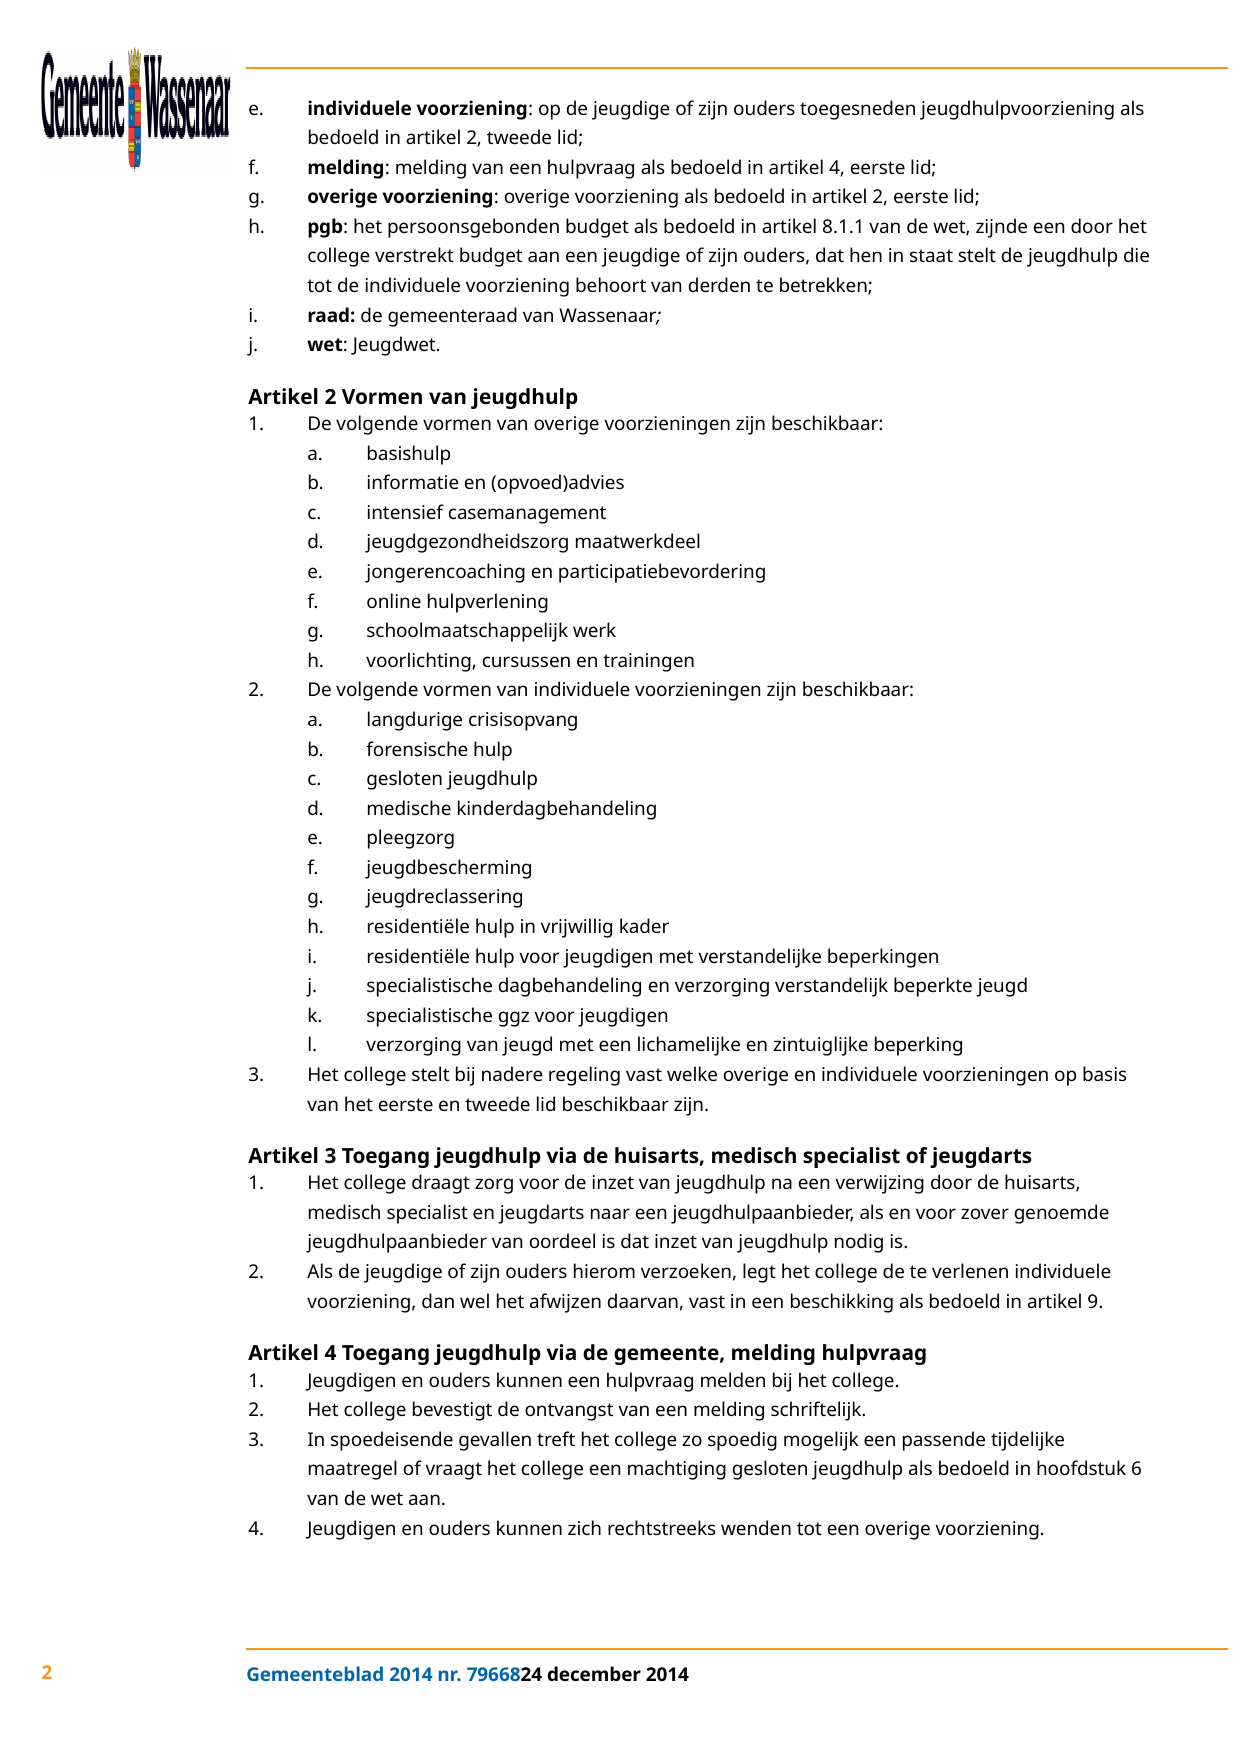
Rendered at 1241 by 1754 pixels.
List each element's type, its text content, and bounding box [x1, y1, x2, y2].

text Artikel 2 Vormen van jeugdhulp [248, 382, 1152, 410]
list De volgende vormen van individuele voorzieningen zijn beschikbaar: [248, 677, 1152, 702]
list jeugdreclassering [307, 884, 1152, 909]
list basishulp [307, 440, 1152, 466]
list melding: melding van een hulpvraag als bedoeld in artikel 4, eerste lid; [248, 154, 1152, 180]
list De volgende vormen van overige voorzieningen zijn beschikbaar: [248, 410, 1152, 436]
list pgb: het persoonsgebonden budget als bedoeld in artikel 8.1.1 van de wet, zijnde een door het college verstrekt budget aan een jeugdige of zijn ouders, dat hen in staat stelt de jeugdhulp die tot de individuele voorziening behoort van derden te betrekken; [248, 213, 1152, 298]
list specialistische ggz voor jeugdigen [307, 1002, 1152, 1028]
list jeugdgezondheidszorg maatwerkdeel [307, 529, 1152, 554]
list voorlichting, cursussen en trainingen [307, 647, 1152, 673]
list residentiële hulp in vrijwillig kader [307, 913, 1152, 939]
list informatie en (opvoed)advies [307, 469, 1152, 495]
text Artikel 4 Toegang jeugdhulp via de gemeente, melding hulpvraag [248, 1338, 1152, 1367]
list In spoedeisende gevallen treft het college zo spoedig mogelijk een passende tijdelijke maatregel of vraagt het college een machtiging gesloten jeugdhulp als bedoeld in hoofdstuk 6 van de wet aan. [248, 1426, 1152, 1511]
list jeugdbescherming [307, 854, 1152, 880]
list online hulpverlening [307, 588, 1152, 613]
list jongerencoaching en participatiebevordering [307, 558, 1152, 584]
list langdurige crisisopvang [307, 706, 1152, 732]
list Jeugdigen en ouders kunnen een hulpvraag melden bij het college. [248, 1367, 1152, 1392]
list residentiële hulp voor jeugdigen met verstandelijke beperkingen [307, 943, 1152, 968]
list intensief casemanagement [307, 499, 1152, 525]
list schoolmaatschappelijk werk [307, 617, 1152, 643]
list overige voorziening: overige voorziening als bedoeld in artikel 2, eerste lid; [248, 183, 1152, 209]
picture [41, 47, 231, 172]
list specialistische dagbehandeling en verzorging verstandelijk beperkte jeugd [307, 972, 1152, 998]
list individuele voorziening: op de jeugdige of zijn ouders toegesneden jeugdhulpvoorziening als bedoeld in artikel 2, tweede lid; [248, 95, 1152, 150]
list Jeugdigen en ouders kunnen zich rechtstreeks wenden tot een overige voorziening. [248, 1515, 1152, 1540]
list raad: de gemeenteraad van Wassenaar; [248, 302, 1152, 328]
text Artikel 3 Toegang jeugdhulp via de huisarts, medisch specialist of jeugdarts [248, 1141, 1152, 1169]
list gesloten jeugdhulp [307, 765, 1152, 791]
list Het college draagt zorg voor de inzet van jeugdhulp na een verwijzing door de huisarts, medisch specialist en jeugdarts naar een jeugdhulpaanbieder, als en voor zover genoemde jeugdhulpaanbieder van oordeel is dat inzet van jeugdhulp nodig is. [248, 1169, 1152, 1254]
list Als de jeugdige of zijn ouders hierom verzoeken, legt het college de te verlenen individuele voorziening, dan wel het afwijzen daarvan, vast in een beschikking als bedoeld in artikel 9. [248, 1258, 1152, 1314]
list verzorging van jeugd met een lichamelijke en zintuiglijke beperking [307, 1032, 1152, 1057]
list forensische hulp [307, 736, 1152, 761]
list medische kinderdagbehandeling [307, 795, 1152, 821]
list pleegzorg [307, 824, 1152, 850]
list wet: Jeugdwet. [248, 331, 1152, 357]
list Het college bevestigt de ontvangst van een melding schriftelijk. [248, 1396, 1152, 1422]
list Het college stelt bij nadere regeling vast welke overige en individuele voorzieningen op basis van het eerste en tweede lid beschikbaar zijn. [248, 1061, 1152, 1116]
